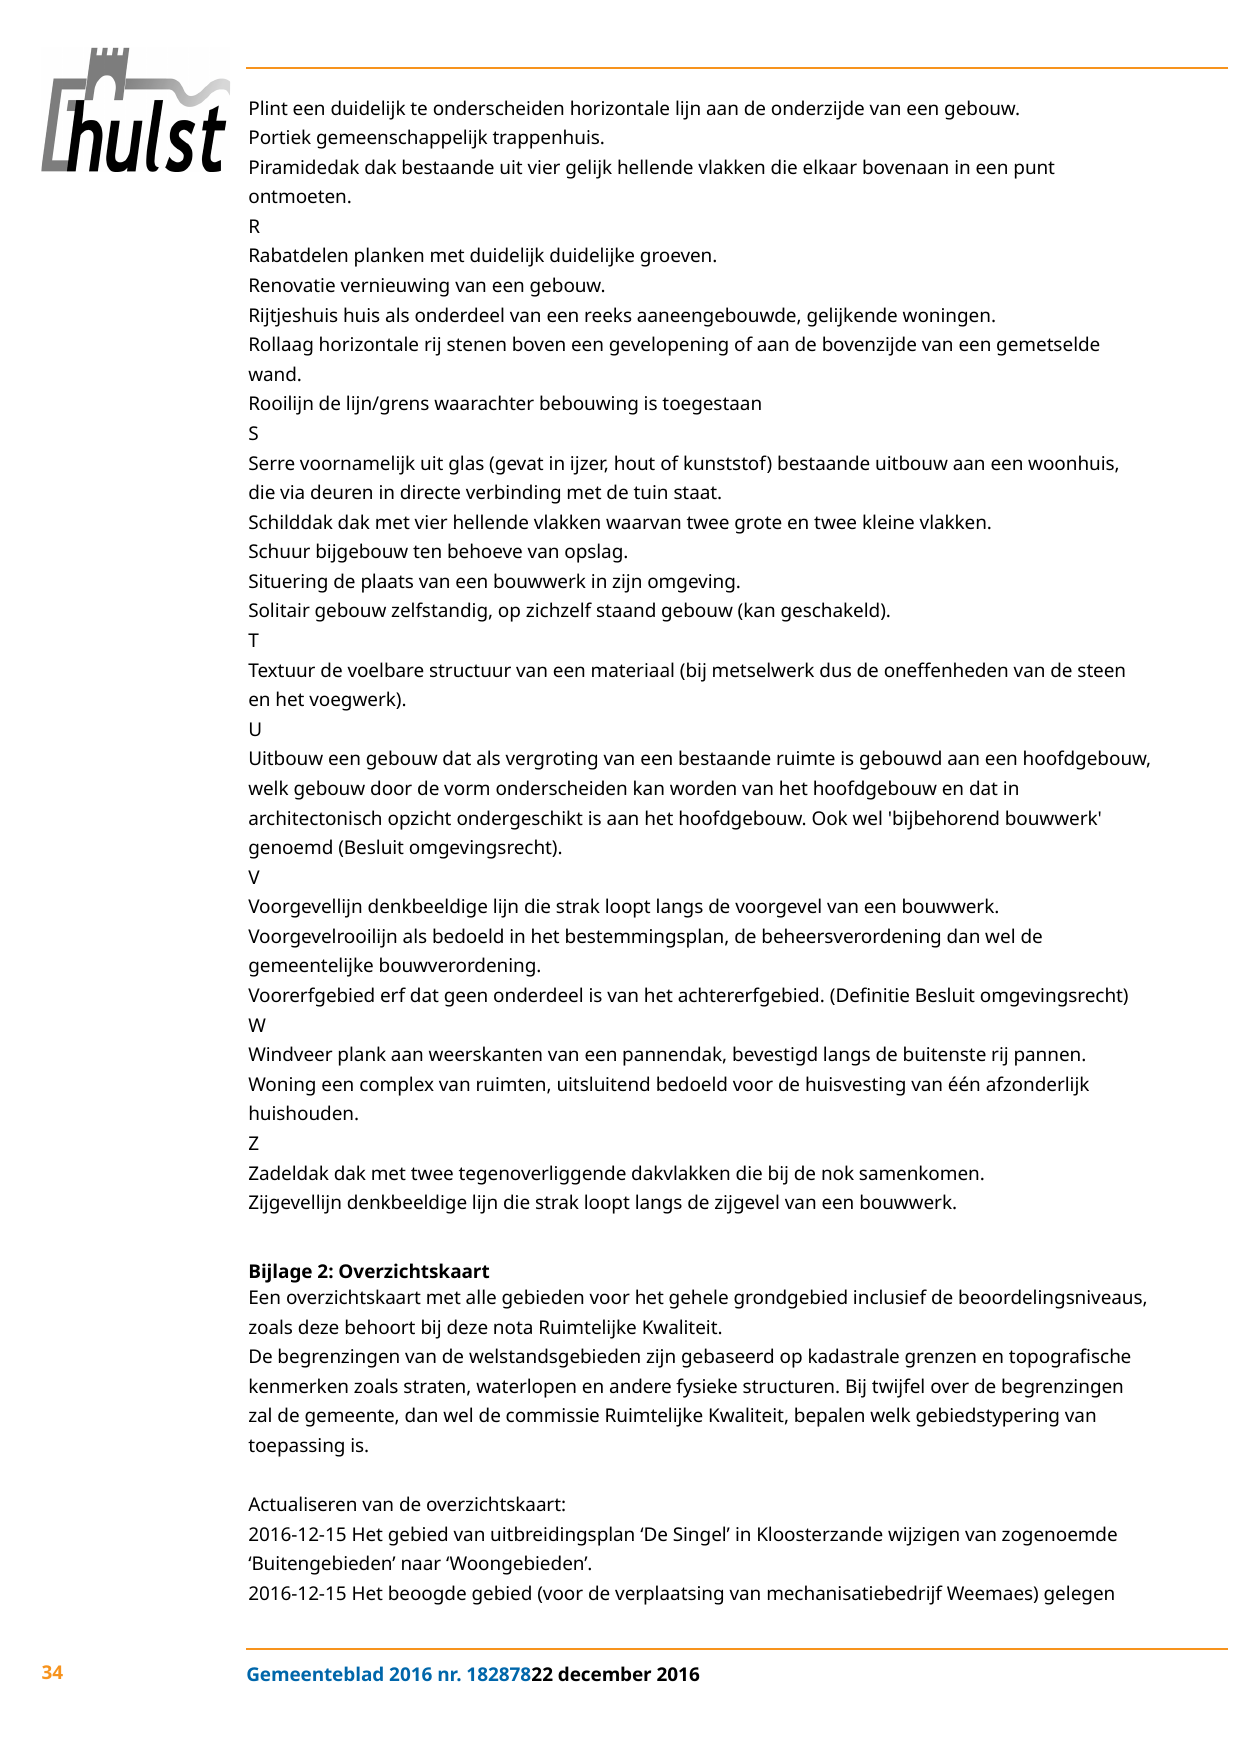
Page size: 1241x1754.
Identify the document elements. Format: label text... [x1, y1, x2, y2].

text Actualiseren van de overzichtskaart: [248, 1491, 1152, 1517]
text Portiek gemeenschappelijk trappenhuis. [248, 124, 1152, 150]
text Voorgevelrooilijn als bedoeld in het bestemmingsplan, de beheersverordening dan wel de gemeentelijke bouwverordening. [248, 923, 1152, 978]
text Solitair gebouw zelfstandig, op zichzelf staand gebouw (kan geschakeld). [248, 598, 1152, 623]
text Zadeldak dak met twee tegenoverliggende dakvlakken die bij de nok samenkomen. [248, 1160, 1152, 1186]
text Z [248, 1130, 1152, 1156]
text 2016-12-15 Het beoogde gebied (voor de verplaatsing van mechanisatiebedrijf Weemaes) gelegen [248, 1580, 1152, 1606]
text Windveer plank aan weerskanten van een pannendak, bevestigd langs de buitenste rij pannen. [248, 1041, 1152, 1067]
text Schilddak dak met vier hellende vlakken waarvan twee grote en twee kleine vlakken. [248, 509, 1152, 535]
text Woning een complex van ruimten, uitsluitend bedoeld voor de huisvesting van één afzonderlijk huishouden. [248, 1071, 1152, 1126]
text Rijtjeshuis huis als onderdeel van een reeks aaneengebouwde, gelijkende woningen. [248, 302, 1152, 328]
text Uitbouw een gebouw dat als vergroting van een bestaande ruimte is gebouwd aan een hoofdgebouw, welk gebouw door de vorm onderscheiden kan worden van het hoofdgebouw en dat in architectonisch opzicht ondergeschikt is aan het hoofdgebouw. Ook wel 'bijbehorend bouwwerk' genoemd (Besluit omgevingsrecht). [248, 746, 1152, 860]
text Rabatdelen planken met duidelijk duidelijke groeven. [248, 243, 1152, 268]
text Voorerfgebied erf dat geen onderdeel is van het achtererfgebied. (Definitie Besluit omgevingsrecht) [248, 982, 1152, 1008]
text Schuur bijgebouw ten behoeve van opslag. [248, 538, 1152, 564]
text Renovatie vernieuwing van een gebouw. [248, 272, 1152, 298]
text W [248, 1012, 1152, 1038]
text Voorgevellijn denkbeeldige lijn die strak loopt langs de voorgevel van een bouwwerk. [248, 893, 1152, 919]
text De begrenzingen van de welstandsgebieden zijn gebaseerd op kadastrale grenzen en topografische kenmerken zoals straten, waterlopen en andere fysieke structuren. Bij twijfel over de begrenzingen zal de gemeente, dan wel de commissie Ruimtelijke Kwaliteit, bepalen welk gebiedstypering van toepassing is. [248, 1343, 1152, 1458]
text V [248, 864, 1152, 890]
text Piramidedak dak bestaande uit vier gelijk hellende vlakken die elkaar bovenaan in een punt ontmoeten. [248, 154, 1152, 209]
text Rollaag horizontale rij stenen boven een gevelopening of aan de bovenzijde van een gemetselde wand. [248, 331, 1152, 387]
text Bijlage 2: Overzichtskaart [248, 1256, 1152, 1284]
text Textuur de voelbare structuur van een materiaal (bij metselwerk dus de oneffenheden van de steen en het voegwerk). [248, 657, 1152, 712]
text S [248, 420, 1152, 446]
text Serre voornamelijk uit glas (gevat in ijzer, hout of kunststof) bestaande uitbouw aan een woonhuis, die via deuren in directe verbinding met de tuin staat. [248, 450, 1152, 505]
text Plint een duidelijk te onderscheiden horizontale lijn aan de onderzijde van een gebouw. [248, 95, 1152, 121]
text U [248, 716, 1152, 742]
text Een overzichtskaart met alle gebieden voor het gehele grondgebied inclusief de beoordelingsniveaus, zoals deze behoort bij deze nota Ruimtelijke Kwaliteit. [248, 1284, 1152, 1339]
text Situering de plaats van een bouwwerk in zijn omgeving. [248, 568, 1152, 594]
text R [248, 213, 1152, 239]
text Rooilijn de lijn/grens waarachter bebouwing is toegestaan [248, 391, 1152, 416]
text T [248, 627, 1152, 653]
picture [41, 47, 231, 172]
text Zijgevellijn denkbeeldige lijn die strak loopt langs de zijgevel van een bouwwerk. [248, 1189, 1152, 1215]
text 2016-12-15 Het gebied van uitbreidingsplan ‘De Singel’ in Kloosterzande wijzigen van zogenoemde ‘Buitengebieden’ naar ‘Woongebieden’. [248, 1521, 1152, 1576]
